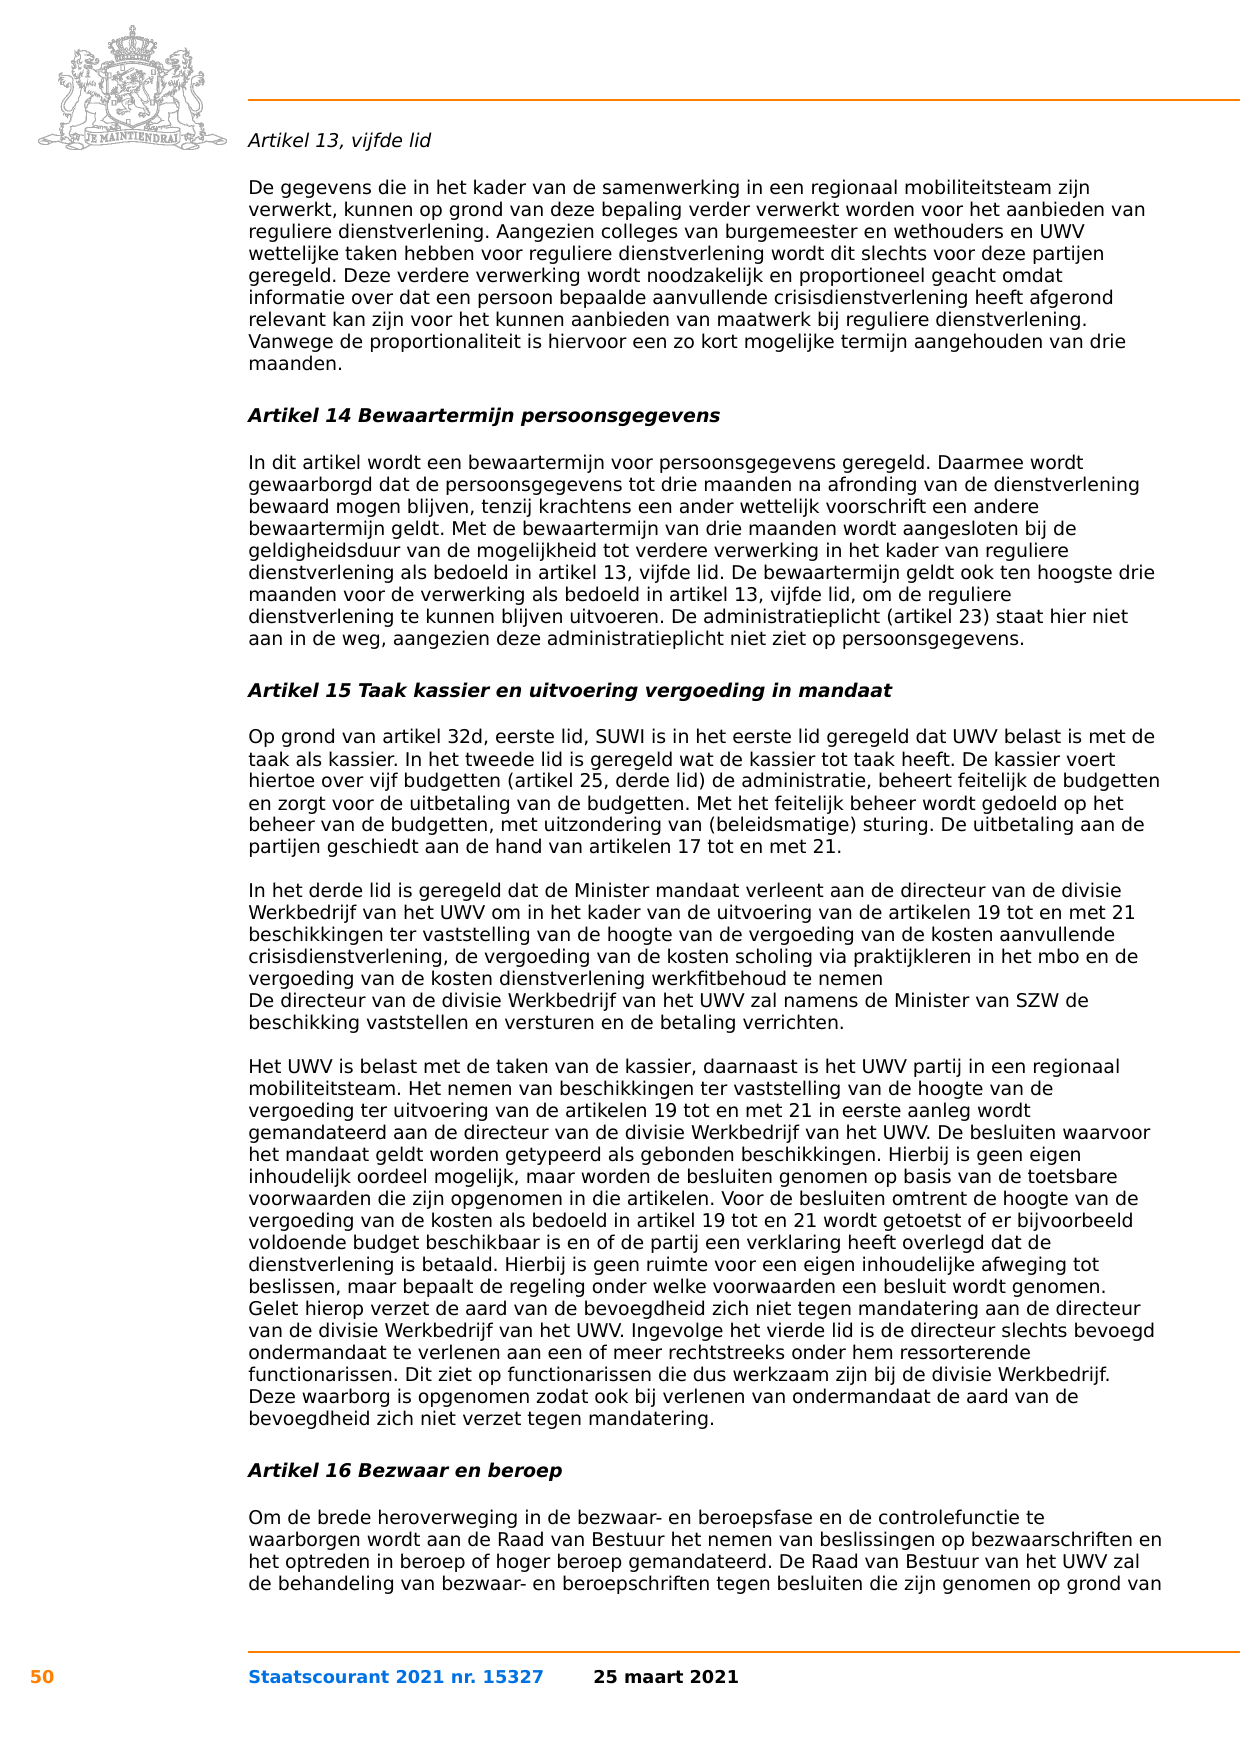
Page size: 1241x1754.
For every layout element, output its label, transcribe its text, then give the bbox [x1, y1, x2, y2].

subtitle Artikel 14 Bewaartermijn persoonsgegevens [248, 405, 1163, 427]
subtitle Artikel 16 Bezwaar en beroep [248, 1459, 1163, 1482]
text In het derde lid is geregeld dat de Minister mandaat verleent aan de directeur van de divisie Werkbedrijf van het UWV om in het kader van de uitvoering van de artikelen 19 tot en met 21 beschikkingen ter vaststelling van de hoogte van de vergoeding van de kosten aanvullende crisisdienstverlening, de vergoeding van de kosten scholing via praktijkleren in het mbo en de vergoeding van de kosten dienstverlening werkfitbehoud te nemen [248, 880, 1163, 990]
text De gegevens die in het kader van de samenwerking in een regionaal mobiliteitsteam zijn verwerkt, kunnen op grond van deze bepaling verder verwerkt worden voor het aanbieden van reguliere dienstverlening. Aangezien colleges van burgemeester en wethouders en UWV wettelijke taken hebben voor reguliere dienstverlening wordt dit slechts voor deze partijen geregeld. Deze verdere verwerking wordt noodzakelijk en proportioneel geacht omdat informatie over dat een persoon bepaalde aanvullende crisisdienstverlening heeft afgerond relevant kan zijn voor het kunnen aanbieden van maatwerk bij reguliere dienstverlening. Vanwege de proportionaliteit is hiervoor een zo kort mogelijke termijn aangehouden van drie maanden. [248, 177, 1163, 375]
picture [38, 25, 227, 150]
text Het UWV is belast met de taken van de kassier, daarnaast is het UWV partij in een regionaal mobiliteitsteam. Het nemen van beschikkingen ter vaststelling van de hoogte van de vergoeding ter uitvoering van de artikelen 19 tot en met 21 in eerste aanleg wordt gemandateerd aan de directeur van de divisie Werkbedrijf van het UWV. De besluiten waarvoor het mandaat geldt worden getypeerd als gebonden beschikkingen. Hierbij is geen eigen inhoudelijk oordeel mogelijk, maar worden de besluiten genomen op basis van de toetsbare voorwaarden die zijn opgenomen in die artikelen. Voor de besluiten omtrent de hoogte van de vergoeding van de kosten als bedoeld in artikel 19 tot en 21 wordt getoetst of er bijvoorbeeld voldoende budget beschikbaar is en of de partij een verklaring heeft overlegd dat de dienstverlening is betaald. Hierbij is geen ruimte voor een eigen inhoudelijke afweging tot beslissen, maar bepaalt de regeling onder welke voorwaarden een besluit wordt genomen. Gelet hierop verzet de aard van de bevoegdheid zich niet tegen mandatering aan de directeur van de divisie Werkbedrijf van het UWV. Ingevolge het vierde lid is de directeur slechts bevoegd ondermandaat te verlenen aan een of meer rechtstreeks onder hem ressorterende functionarissen. Dit ziet op functionarissen die dus werkzaam zijn bij de divisie Werkbedrijf. Deze waarborg is opgenomen zodat ook bij verlenen van ondermandaat de aard van de bevoegdheid zich niet verzet tegen mandatering. [248, 1056, 1163, 1429]
text In dit artikel wordt een bewaartermijn voor persoonsgegevens geregeld. Daarmee wordt gewaarborgd dat de persoonsgegevens tot drie maanden na afronding van de dienstverlening bewaard mogen blijven, tenzij krachtens een ander wettelijk voorschrift een andere bewaartermijn geldt. Met de bewaartermijn van drie maanden wordt aangesloten bij de geldigheidsduur van de mogelijkheid tot verdere verwerking in het kader van reguliere dienstverlening als bedoeld in artikel 13, vijfde lid. De bewaartermijn geldt ook ten hoogste drie maanden voor de verwerking als bedoeld in artikel 13, vijfde lid, om de reguliere dienstverlening te kunnen blijven uitvoeren. De administratieplicht (artikel 23) staat hier niet aan in de weg, aangezien deze administratieplicht niet ziet op persoonsgegevens. [248, 452, 1163, 649]
subtitle Artikel 15 Taak kassier en uitvoering vergoeding in mandaat [248, 679, 1163, 701]
text Op grond van artikel 32d, eerste lid, SUWI is in het eerste lid geregeld dat UWV belast is met de taak als kassier. In het tweede lid is geregeld wat de kassier tot taak heeft. De kassier voert hiertoe over vijf budgetten (artikel 25, derde lid) de administratie, beheert feitelijk de budgetten en zorgt voor de uitbetaling van de budgetten. Met het feitelijk beheer wordt gedoeld op het beheer van de budgetten, met uitzondering van (beleidsmatige) sturing. De uitbetaling aan de partijen geschiedt aan de hand van artikelen 17 tot en met 21. [248, 726, 1163, 858]
text Om de brede heroverweging in de bezwaar- en beroepsfase en de controlefunctie te waarborgen wordt aan de Raad van Bestuur het nemen van beslissingen op bezwaarschriften en het optreden in beroep of hoger beroep gemandateerd. De Raad van Bestuur van het UWV zal de behandeling van bezwaar- en beroepschriften tegen besluiten die zijn genomen op grond van [248, 1507, 1163, 1594]
text De directeur van de divisie Werkbedrijf van het UWV zal namens de Minister van SZW de beschikking vaststellen en versturen en de betaling verrichten. [248, 990, 1163, 1034]
subtitle Artikel 13, vijfde lid [248, 130, 1163, 152]
